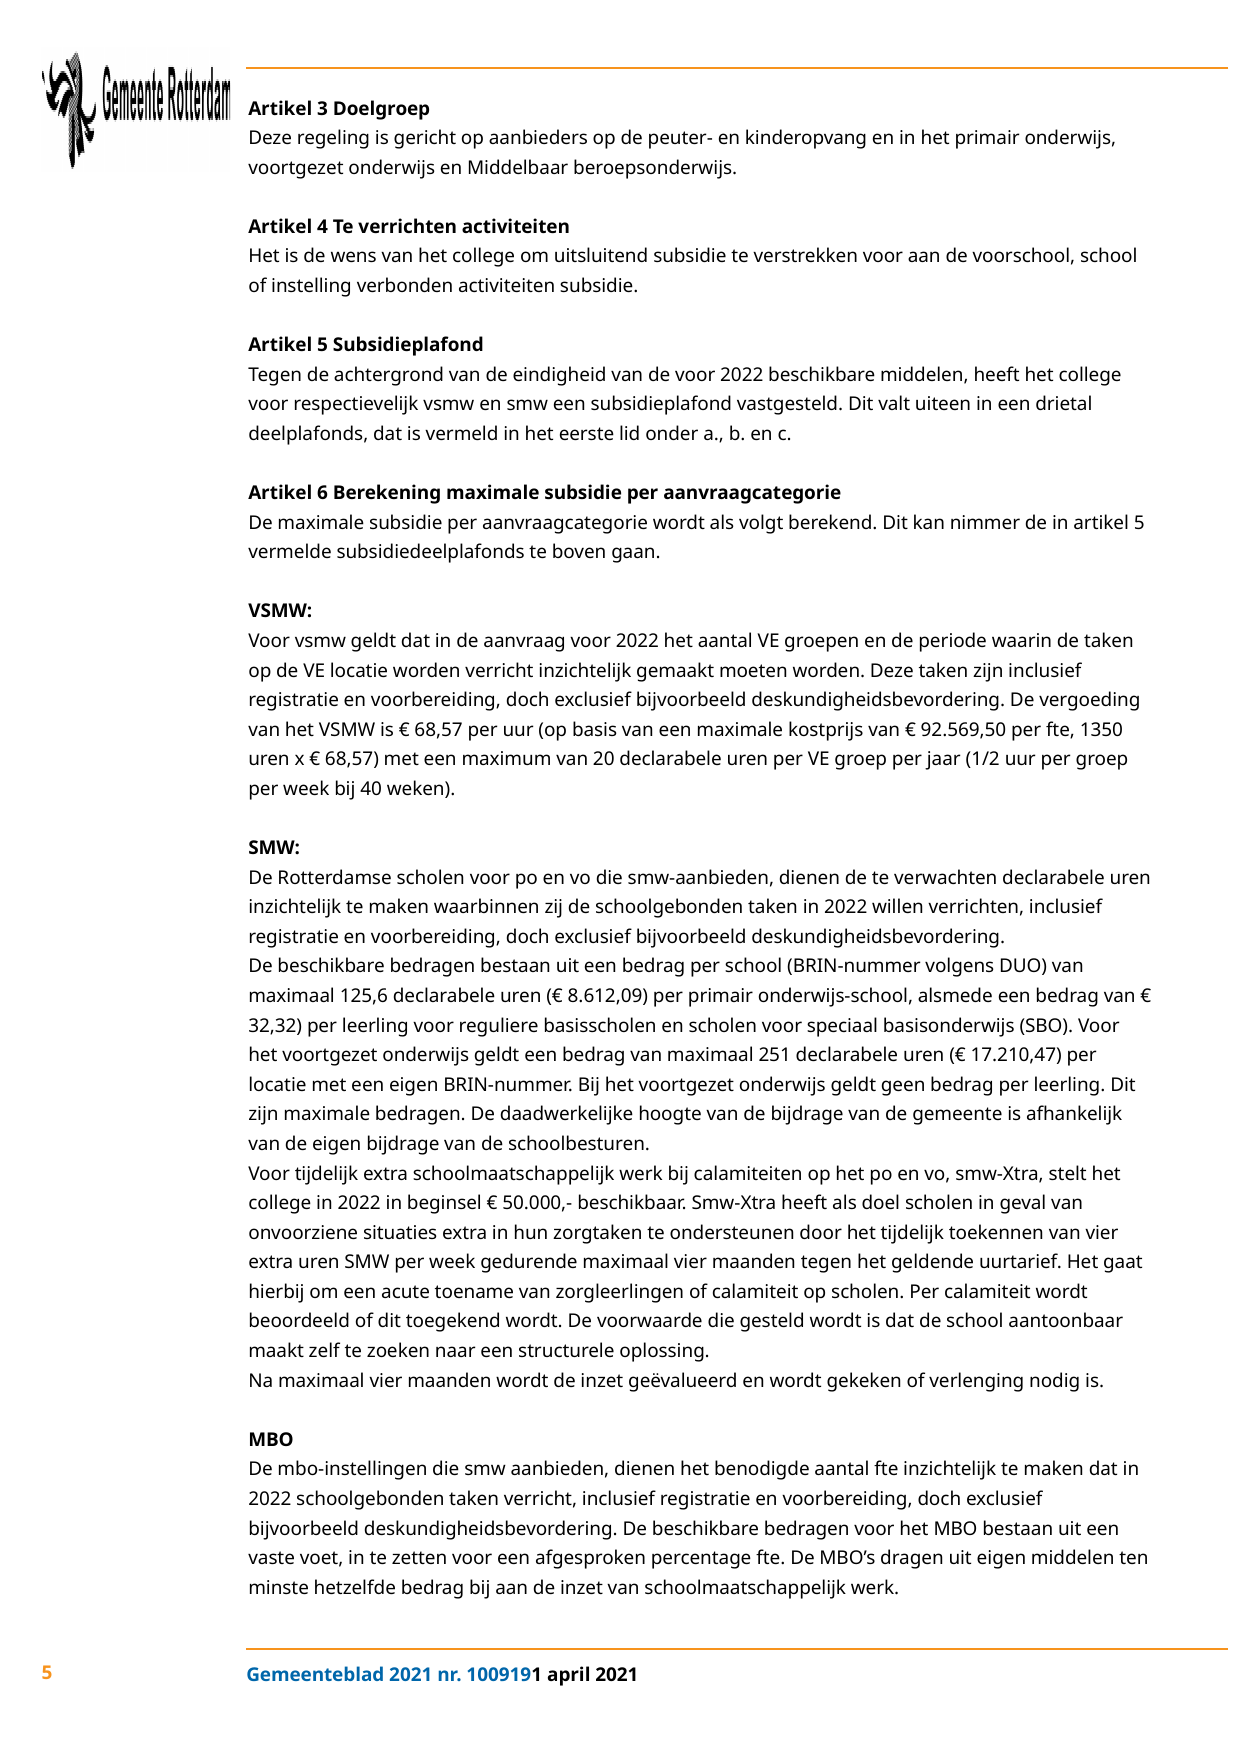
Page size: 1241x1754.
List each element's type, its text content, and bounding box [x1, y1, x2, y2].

text De maximale subsidie per aanvraagcategorie wordt als volgt berekend. Dit kan nimmer de in artikel 5 vermelde subsidiedeelplafonds te boven gaan. [248, 509, 1152, 564]
text De Rotterdamse scholen voor po en vo die smw-aanbieden, dienen de te verwachten declarabele uren inzichtelijk te maken waarbinnen zij de schoolgebonden taken in 2022 willen verrichten, inclusief registratie en voorbereiding, doch exclusief bijvoorbeeld deskundigheidsbevordering. [248, 864, 1152, 949]
text Voor vsmw geldt dat in de aanvraag voor 2022 het aantal VE groepen en de periode waarin de taken op de VE locatie worden verricht inzichtelijk gemaakt moeten worden. Deze taken zijn inclusief registratie en voorbereiding, doch exclusief bijvoorbeeld deskundigheidsbevordering. De vergoeding van het VSMW is € 68,57 per uur (op basis van een maximale kostprijs van € 92.569,50 per fte, 1350 uren x € 68,57) met een maximum van 20 declarabele uren per VE groep per jaar (1/2 uur per groep per week bij 40 weken). [248, 627, 1152, 801]
text De beschikbare bedragen bestaan uit een bedrag per school (BRIN-nummer volgens DUO) van maximaal 125,6 declarabele uren (€ 8.612,09) per primair onderwijs-school, alsmede een bedrag van € 32,32) per leerling voor reguliere basisscholen en scholen voor speciaal basisonderwijs (SBO). Voor het voortgezet onderwijs geldt een bedrag van maximaal 251 declarabele uren (€ 17.210,47) per locatie met een eigen BRIN-nummer. Bij het voortgezet onderwijs geldt geen bedrag per leerling. Dit zijn maximale bedragen. De daadwerkelijke hoogte van de bijdrage van de gemeente is afhankelijk van de eigen bijdrage van de schoolbesturen. [248, 953, 1152, 1156]
text Na maximaal vier maanden wordt de inzet geëvalueerd en wordt gekeken of verlenging nodig is. [248, 1367, 1152, 1393]
text Het is de wens van het college om uitsluitend subsidie te verstrekken voor aan de voorschool, school of instelling verbonden activiteiten subsidie. [248, 243, 1152, 298]
text Artikel 5 Subsidieplafond [248, 331, 1152, 357]
text De mbo-instellingen die smw aanbieden, dienen het benodigde aantal fte inzichtelijk te maken dat in 2022 schoolgebonden taken verricht, inclusief registratie en voorbereiding, doch exclusief bijvoorbeeld deskundigheidsbevordering. De beschikbare bedragen voor het MBO bestaan uit een vaste voet, in te zetten voor een afgesproken percentage fte. De MBO’s dragen uit eigen middelen ten minste hetzelfde bedrag bij aan de inzet van schoolmaatschappelijk werk. [248, 1456, 1152, 1600]
text Tegen de achtergrond van de eindigheid van de voor 2022 beschikbare middelen, heeft het college voor respectievelijk vsmw en smw een subsidieplafond vastgesteld. Dit valt uiteen in een drietal deelplafonds, dat is vermeld in het eerste lid onder a., b. en c. [248, 361, 1152, 446]
text MBO [248, 1426, 1152, 1452]
picture [41, 47, 231, 172]
text SMW: [248, 834, 1152, 860]
text Voor tijdelijk extra schoolmaatschappelijk werk bij calamiteiten op het po en vo, smw-Xtra, stelt het college in 2022 in beginsel € 50.000,- beschikbaar. Smw-Xtra heeft als doel scholen in geval van onvoorziene situaties extra in hun zorgtaken te ondersteunen door het tijdelijk toekennen van vier extra uren SMW per week gedurende maximaal vier maanden tegen het geldende uurtarief. Het gaat hierbij om een acute toename van zorgleerlingen of calamiteit op scholen. Per calamiteit wordt beoordeeld of dit toegekend wordt. De voorwaarde die gesteld wordt is dat de school aantoonbaar maakt zelf te zoeken naar een structurele oplossing. [248, 1160, 1152, 1363]
text VSMW: [248, 598, 1152, 623]
text Artikel 6 Berekening maximale subsidie per aanvraagcategorie [248, 479, 1152, 505]
text Deze regeling is gericht op aanbieders op de peuter- en kinderopvang en in het primair onderwijs, voortgezet onderwijs en Middelbaar beroepsonderwijs. [248, 124, 1152, 180]
text Artikel 4 Te verrichten activiteiten [248, 213, 1152, 239]
text Artikel 3 Doelgroep [248, 95, 1152, 121]
